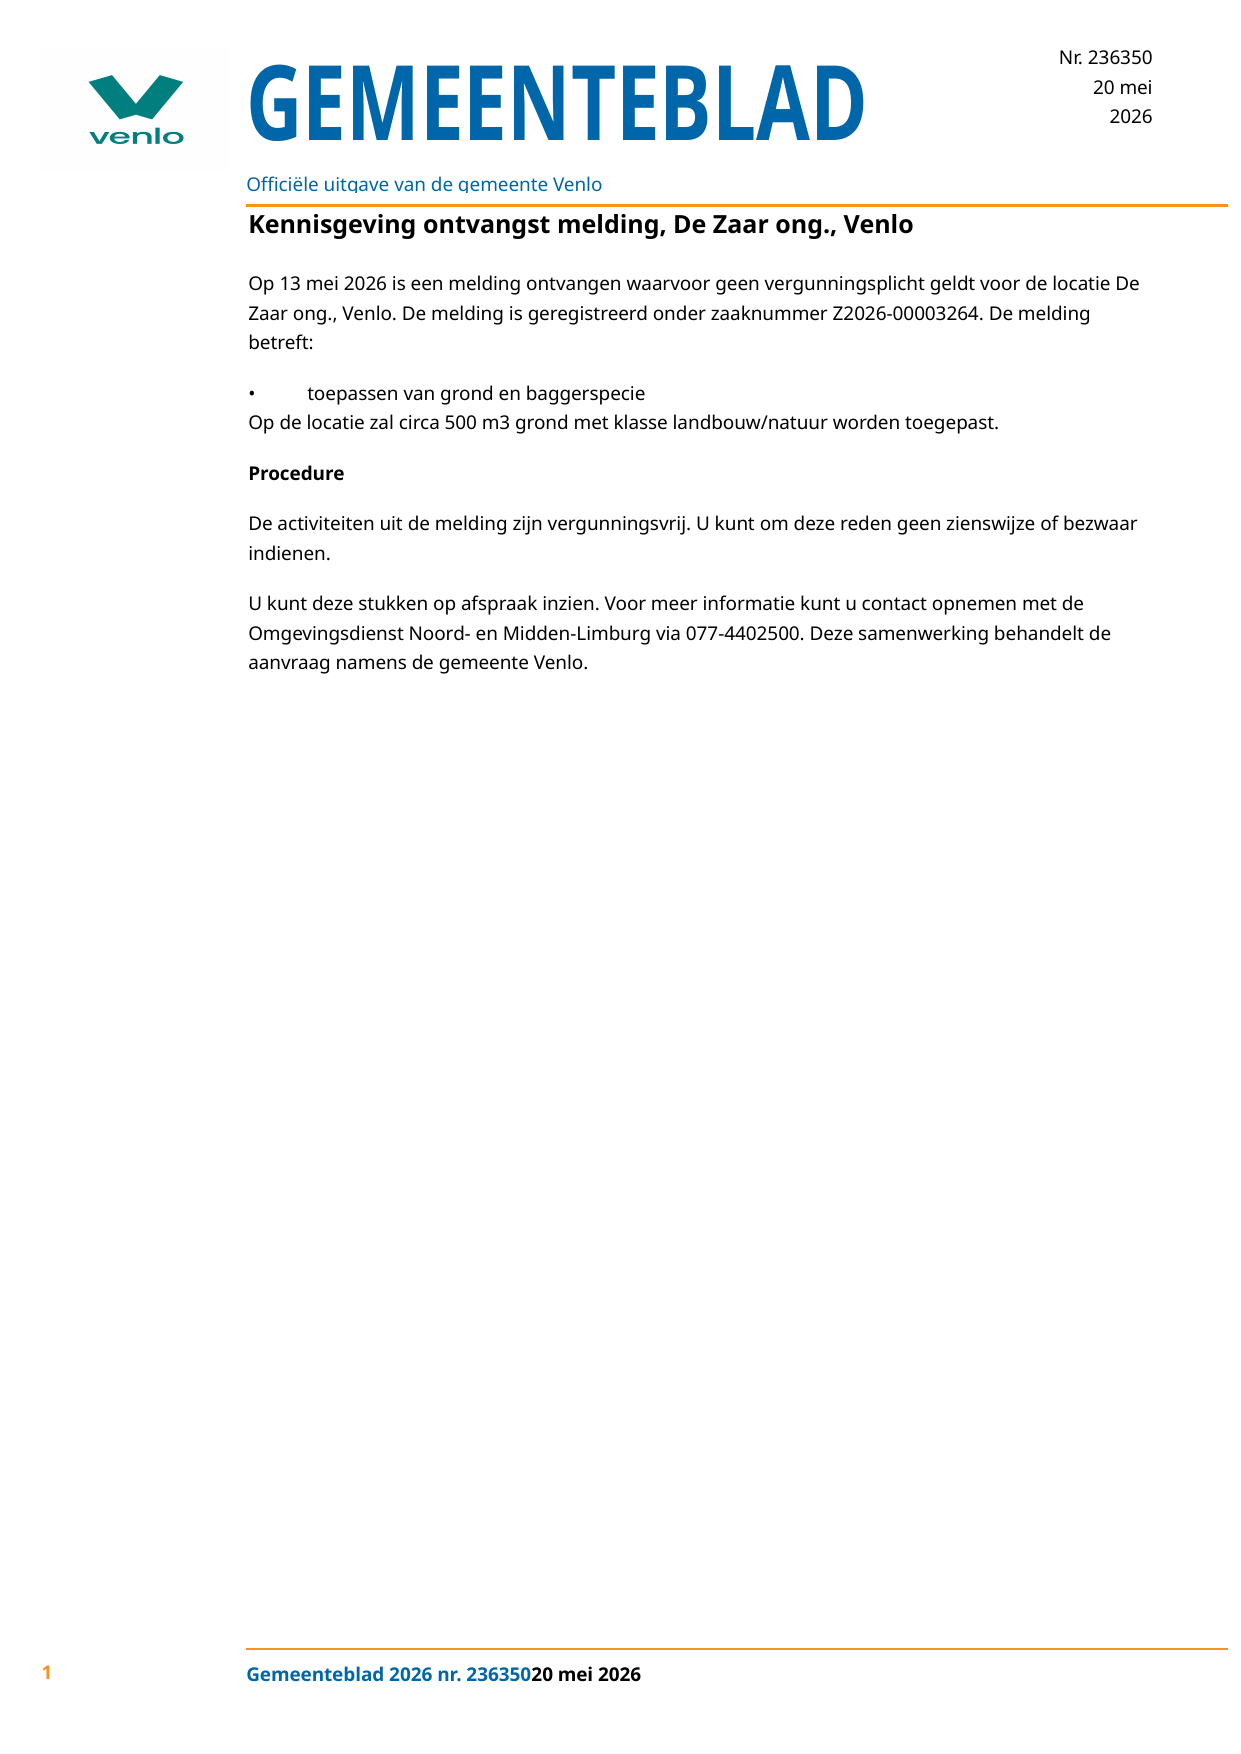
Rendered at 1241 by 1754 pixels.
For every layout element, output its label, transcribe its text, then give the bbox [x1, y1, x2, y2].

text Procedure [248, 460, 1152, 486]
picture [41, 47, 231, 172]
list toepassen van grond en baggerspecie [248, 380, 1152, 406]
text De activiteiten uit de melding zijn vergunningsvrij. U kunt om deze reden geen zienswijze of bezwaar indienen. [248, 510, 1152, 566]
text Op 13 mei 2026 is een melding ontvangen waarvoor geen vergunningsplicht geldt voor de locatie De Zaar ong., Venlo. De melding is geregistreerd onder zaaknummer Z2026-00003264. De melding betreft: [248, 270, 1152, 355]
text Op de locatie zal circa 500 m3 grond met klasse landbouw/natuur worden toegepast. [248, 409, 1152, 435]
text Kennisgeving ontvangst melding, De Zaar ong., Venlo [248, 207, 1152, 241]
text U kunt deze stukken op afspraak inzien. Voor meer informatie kunt u contact opnemen met de Omgevingsdienst Noord- en Midden-Limburg via 077-4402500. Deze samenwerking behandelt de aanvraag namens de gemeente Venlo. [248, 590, 1152, 675]
